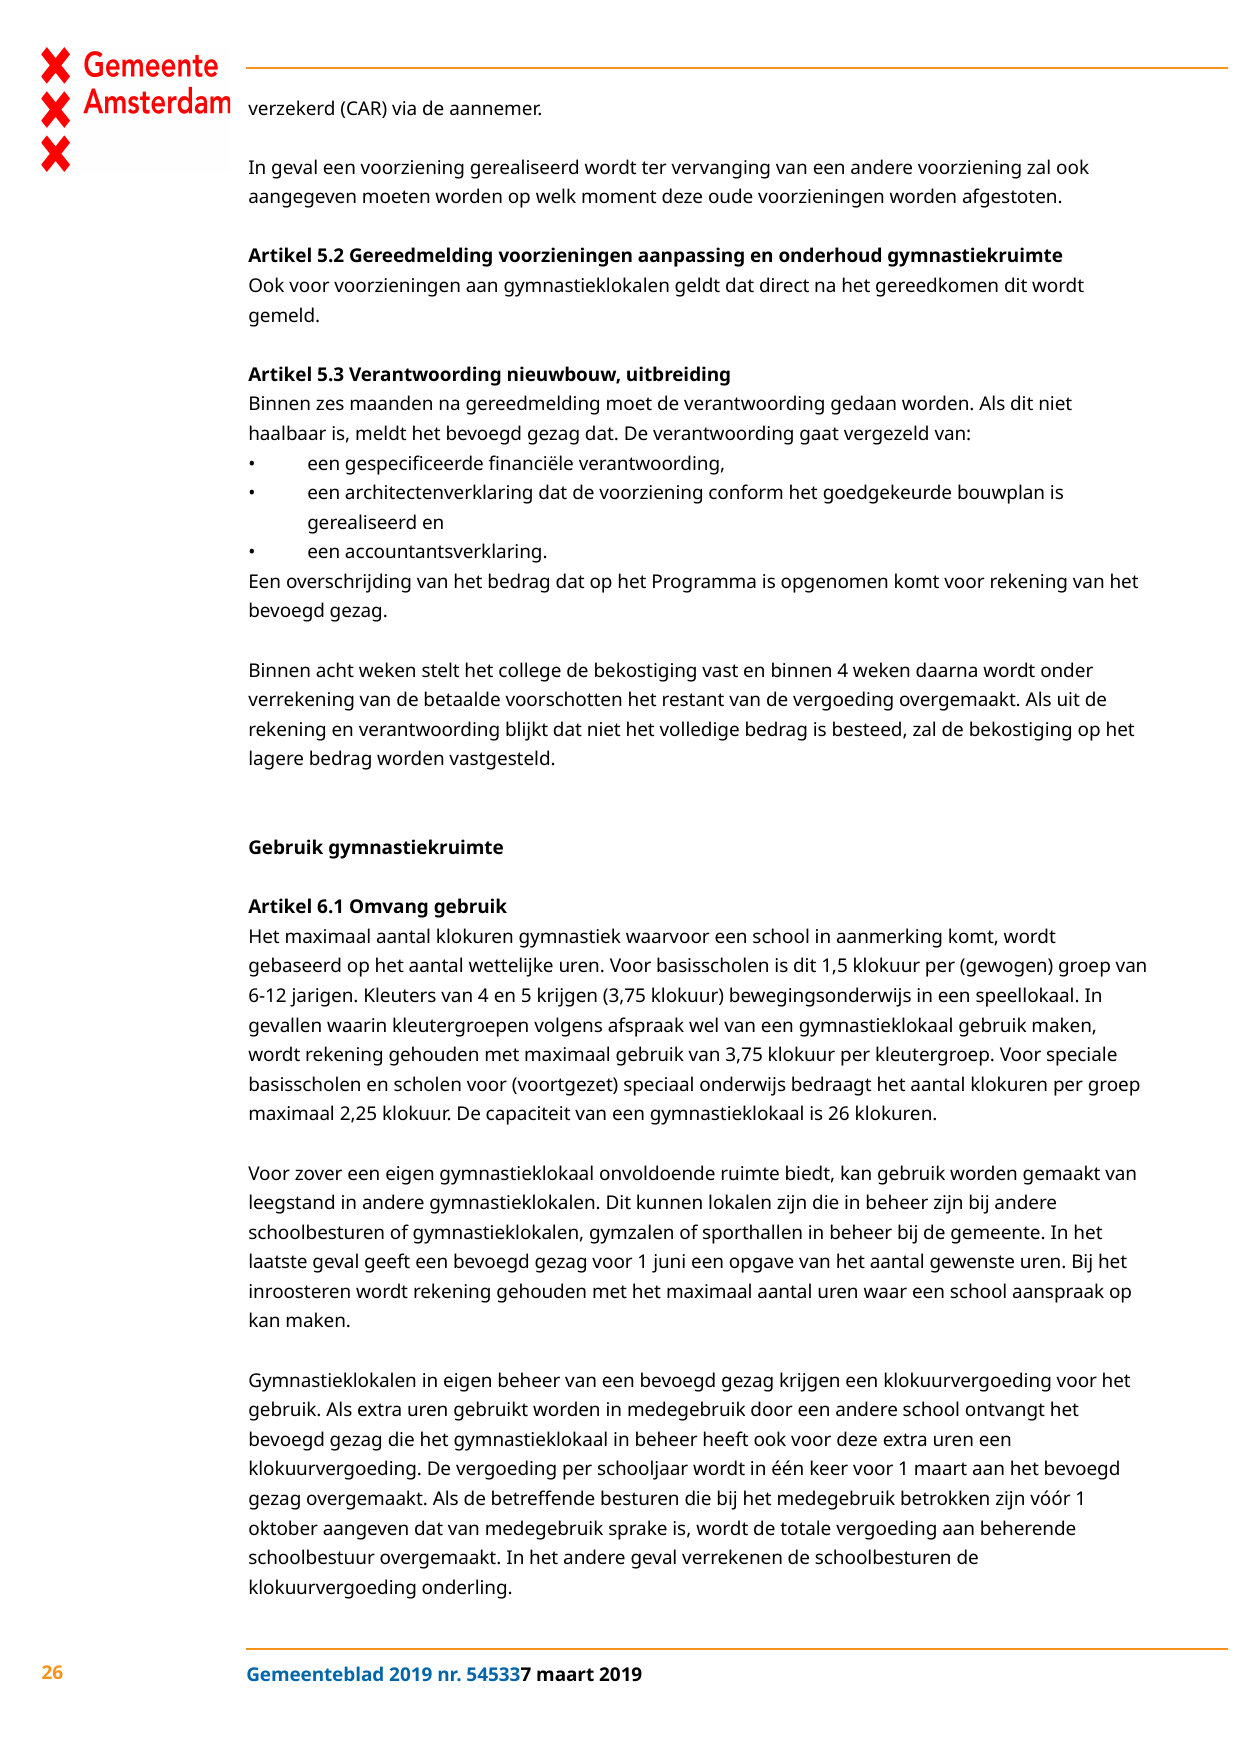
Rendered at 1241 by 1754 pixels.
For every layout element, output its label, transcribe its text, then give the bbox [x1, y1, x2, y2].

text In geval een voorziening gerealiseerd wordt ter vervanging van een andere voorziening zal ook aangegeven moeten worden op welk moment deze oude voorzieningen worden afgestoten. [248, 154, 1152, 209]
text Binnen acht weken stelt het college de bekostiging vast en binnen 4 weken daarna wordt onder verrekening van de betaalde voorschotten het restant van de vergoeding overgemaakt. Als uit de rekening en verantwoording blijkt dat niet het volledige bedrag is besteed, zal de bekostiging op het lagere bedrag worden vastgesteld. [248, 657, 1152, 771]
text Ook voor voorzieningen aan gymnastieklokalen geldt dat direct na het gereedkomen dit wordt gemeld. [248, 272, 1152, 328]
text Een overschrijding van het bedrag dat op het Programma is opgenomen komt voor rekening van het bevoegd gezag. [248, 568, 1152, 623]
list een accountantsverklaring. [248, 538, 1152, 564]
picture [41, 47, 231, 172]
list een architectenverklaring dat de voorziening conform het goedgekeurde bouwplan is gerealiseerd en [248, 479, 1152, 535]
list een gespecificeerde financiële verantwoording, [248, 450, 1152, 476]
text Het maximaal aantal klokuren gymnastiek waarvoor een school in aanmerking komt, wordt gebaseerd op het aantal wettelijke uren. Voor basisscholen is dit 1,5 klokuur per (gewogen) groep van 6-12 jarigen. Kleuters van 4 en 5 krijgen (3,75 klokuur) bewegingsonderwijs in een speellokaal. In gevallen waarin kleutergroepen volgens afspraak wel van een gymnastieklokaal gebruik maken, wordt rekening gehouden met maximaal gebruik van 3,75 klokuur per kleutergroep. Voor speciale basisscholen en scholen voor (voortgezet) speciaal onderwijs bedraagt het aantal klokuren per groep maximaal 2,25 klokuur. De capaciteit van een gymnastieklokaal is 26 klokuren. [248, 923, 1152, 1126]
text Voor zover een eigen gymnastieklokaal onvoldoende ruimte biedt, kan gebruik worden gemaakt van leegstand in andere gymnastieklokalen. Dit kunnen lokalen zijn die in beheer zijn bij andere schoolbesturen of gymnastieklokalen, gymzalen of sporthallen in beheer bij de gemeente. In het laatste geval geeft een bevoegd gezag voor 1 juni een opgave van het aantal gewenste uren. Bij het inroosteren wordt rekening gehouden met het maximaal aantal uren waar een school aanspraak op kan maken. [248, 1160, 1152, 1333]
text Artikel 5.2 Gereedmelding voorzieningen aanpassing en onderhoud gymnastiekruimte [248, 243, 1152, 268]
text Artikel 6.1 Omvang gebruik [248, 893, 1152, 919]
text Gebruik gymnastiekruimte [248, 834, 1152, 860]
text Gymnastieklokalen in eigen beheer van een bevoegd gezag krijgen een klokuurvergoeding voor het gebruik. Als extra uren gebruikt worden in medegebruik door een andere school ontvangt het bevoegd gezag die het gymnastieklokaal in beheer heeft ook voor deze extra uren een klokuurvergoeding. De vergoeding per schooljaar wordt in één keer voor 1 maart aan het bevoegd gezag overgemaakt. Als de betreffende besturen die bij het medegebruik betrokken zijn vóór 1 oktober aangeven dat van medegebruik sprake is, wordt de totale vergoeding aan beherende schoolbestuur overgemaakt. In het andere geval verrekenen de schoolbesturen de klokuurvergoeding onderling. [248, 1367, 1152, 1600]
text Binnen zes maanden na gereedmelding moet de verantwoording gedaan worden. Als dit niet haalbaar is, meldt het bevoegd gezag dat. De verantwoording gaat vergezeld van: [248, 391, 1152, 446]
text Artikel 5.3 Verantwoording nieuwbouw, uitbreiding [248, 361, 1152, 387]
text verzekerd (CAR) via de aannemer. [248, 95, 1152, 121]
